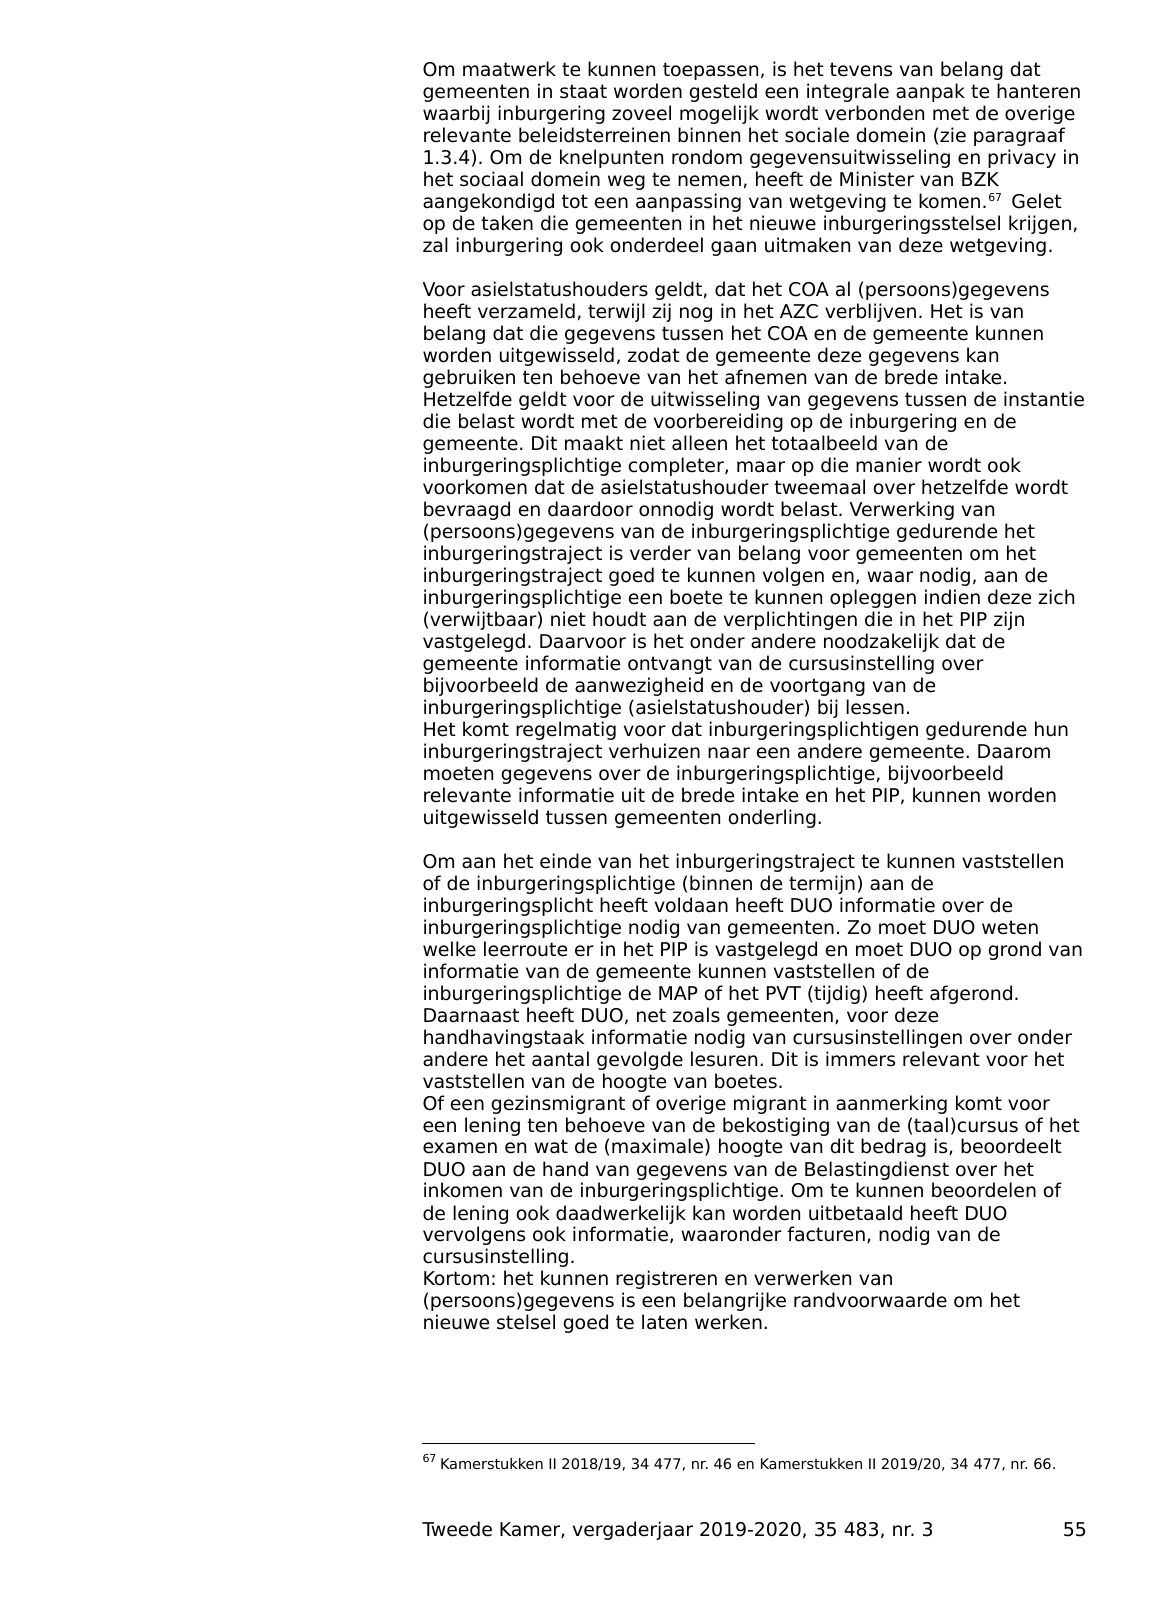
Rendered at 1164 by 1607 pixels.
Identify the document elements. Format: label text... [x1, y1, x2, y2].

text Voor asielstatushouders geldt, dat het COA al (persoons)gegevens heeft verzameld, terwijl zij nog in het AZC verblijven. Het is van belang dat die gegevens tussen het COA en de gemeente kunnen worden uitgewisseld, zodat de gemeente deze gegevens kan gebruiken ten behoeve van het afnemen van de brede intake. Hetzelfde geldt voor de uitwisseling van gegevens tussen de instantie die belast wordt met de voorbereiding op de inburgering en de gemeente. Dit maakt niet alleen het totaalbeeld van de inburgeringsplichtige completer, maar op die manier wordt ook voorkomen dat de asielstatushouder tweemaal over hetzelfde wordt bevraagd en daardoor onnodig wordt belast. Verwerking van (persoons)gegevens van de inburgeringsplichtige gedurende het inburgeringstraject is verder van belang voor gemeenten om het inburgeringstraject goed te kunnen volgen en, waar nodig, aan de inburgeringsplichtige een boete te kunnen opleggen indien deze zich (verwijtbaar) niet houdt aan de verplichtingen die in het PIP zijn vastgelegd. Daarvoor is het onder andere noodzakelijk dat de gemeente informatie ontvangt van de cursusinstelling over bijvoorbeeld de aanwezigheid en de voortgang van de inburgeringsplichtige (asielstatushouder) bij lessen. [422, 279, 1087, 719]
text Om aan het einde van het inburgeringstraject te kunnen vaststellen of de inburgeringsplichtige (binnen de termijn) aan de inburgeringsplicht heeft voldaan heeft DUO informatie over de inburgeringsplichtige nodig van gemeenten. Zo moet DUO weten welke leerroute er in het PIP is vastgelegd en moet DUO op grond van informatie van de gemeente kunnen vaststellen of de inburgeringsplichtige de MAP of het PVT (tijdig) heeft afgerond. Daarnaast heeft DUO, net zoals gemeenten, voor deze handhavingstaak informatie nodig van cursusinstellingen over onder andere het aantal gevolgde lesuren. Dit is immers relevant voor het vaststellen van de hoogte van boetes. [422, 851, 1087, 1092]
text Kortom: het kunnen registreren en verwerken van (persoons)gegevens is een belangrijke randvoorwaarde om het nieuwe stelsel goed te laten werken. [422, 1268, 1087, 1334]
text Kamerstukken II 2018/19, 34 477, nr. 46 en Kamerstukken II 2019/20, 34 477, nr. 66. [422, 1452, 1087, 1474]
text Of een gezinsmigrant of overige migrant in aanmerking komt voor een lening ten behoeve van de bekostiging van de (taal)cursus of het examen en wat de (maximale) hoogte van dit bedrag is, beoordeelt DUO aan de hand van gegevens van de Belastingdienst over het inkomen van de inburgeringsplichtige. Om te kunnen beoordelen of de lening ook daadwerkelijk kan worden uitbetaald heeft DUO vervolgens ook informatie, waaronder facturen, nodig van de cursusinstelling. [422, 1092, 1087, 1268]
text Om maatwerk te kunnen toepassen, is het tevens van belang dat gemeenten in staat worden gesteld een integrale aanpak te hanteren waarbij inburgering zoveel mogelijk wordt verbonden met de overige relevante beleidsterreinen binnen het sociale domein (zie paragraaf 1.3.4). Om de knelpunten rondom gegevensuitwisseling en privacy in het sociaal domein weg te nemen, heeft de Minister van BZK aangekondigd tot een aanpassing van wetgeving te komen. Gelet op de taken die gemeenten in het nieuwe inburgeringsstelsel krijgen, zal inburgering ook onderdeel gaan uitmaken van deze wetgeving. [422, 59, 1087, 257]
text Het komt regelmatig voor dat inburgeringsplichtigen gedurende hun inburgeringstraject verhuizen naar een andere gemeente. Daarom moeten gegevens over de inburgeringsplichtige, bijvoorbeeld relevante informatie uit de brede intake en het PIP, kunnen worden uitgewisseld tussen gemeenten onderling. [422, 719, 1087, 828]
